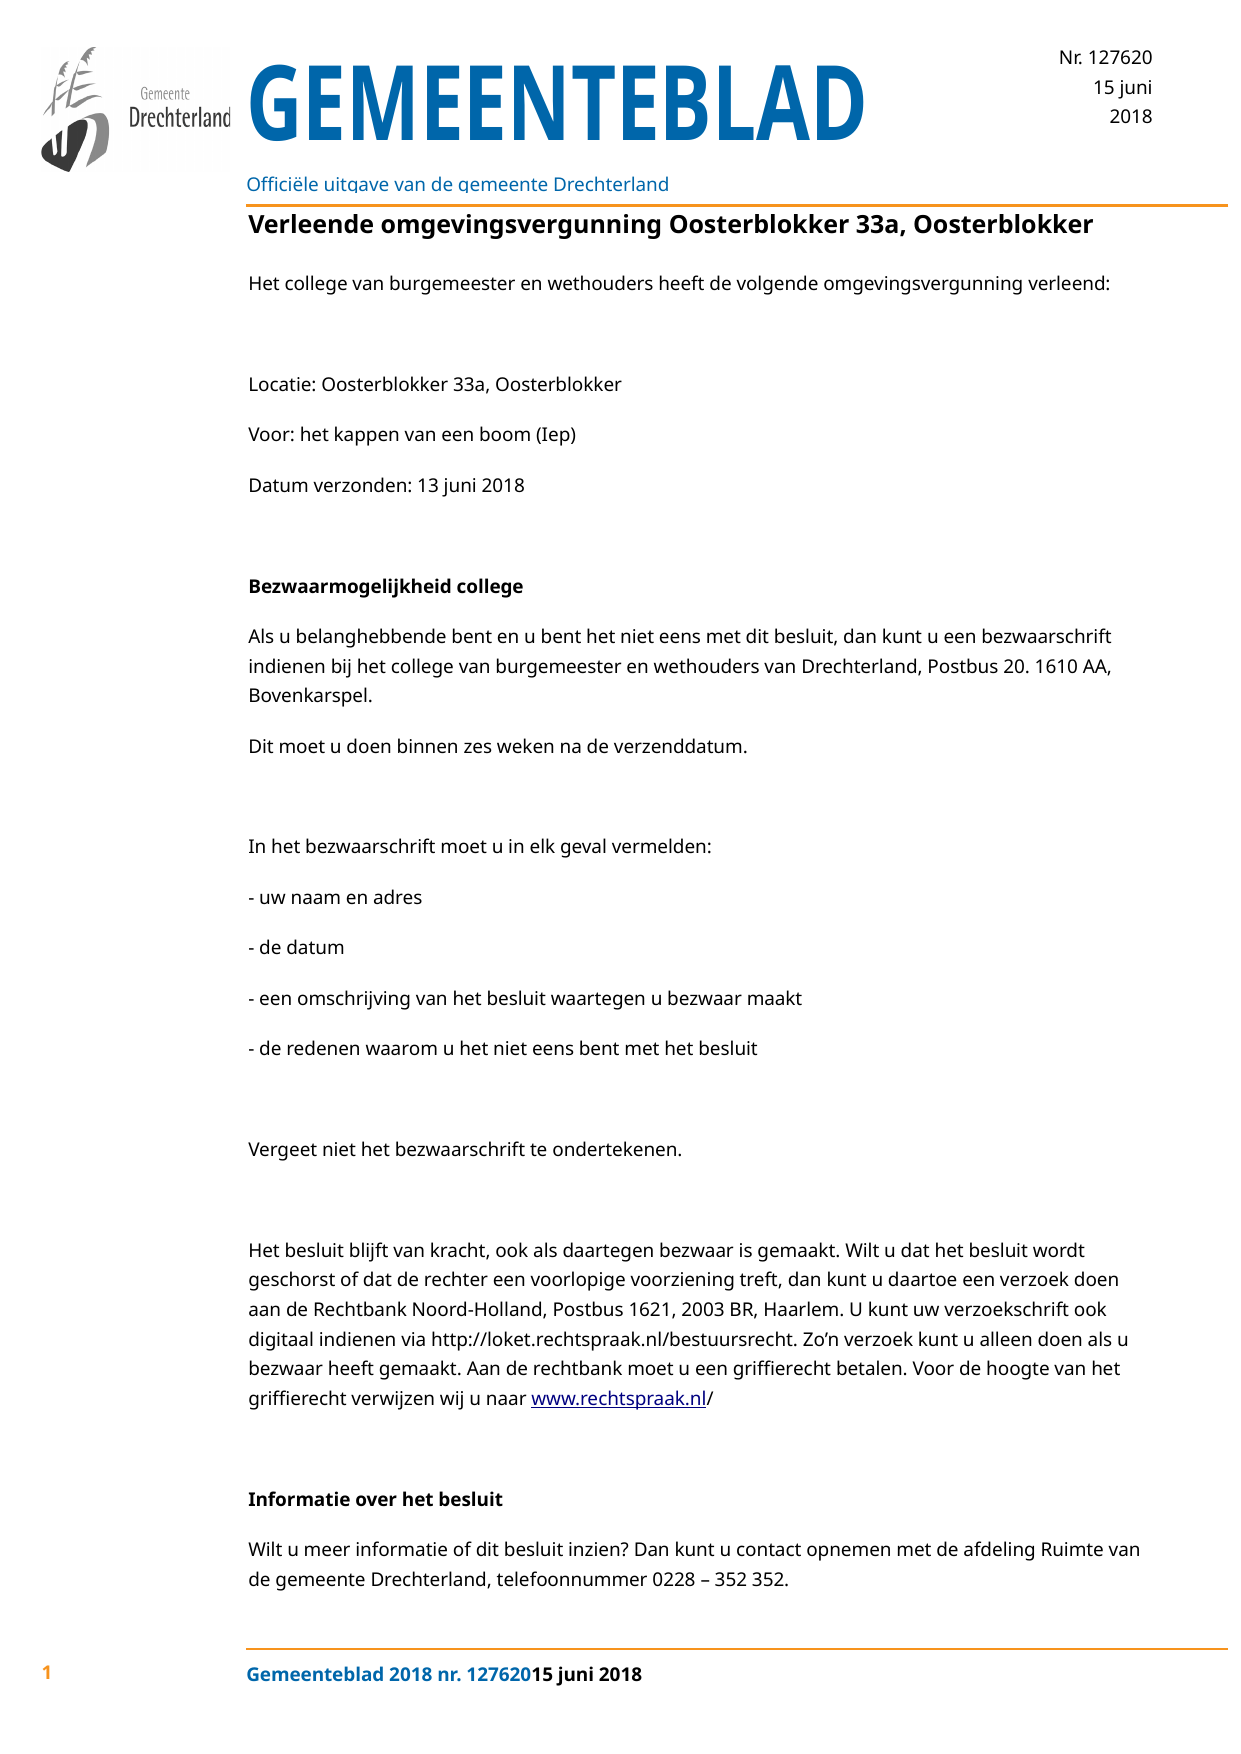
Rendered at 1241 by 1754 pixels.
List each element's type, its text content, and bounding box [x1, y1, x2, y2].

text Dit moet u doen binnen zes weken na de verzenddatum. [248, 733, 1152, 758]
text Voor: het kappen van een boom (Iep) [248, 422, 1152, 447]
text Het college van burgemeester en wethouders heeft de volgende omgevingsvergunning verleend: [248, 270, 1152, 296]
text - de datum [248, 934, 1152, 960]
text Bezwaarmogelijkheid college [248, 573, 1152, 598]
text Als u belanghebbende bent en u bent het niet eens met dit besluit, dan kunt u een bezwaarschrift indienen bij het college van burgemeester en wethouders van Drechterland, Postbus 20. 1610 AA, Bovenkarspel. [248, 623, 1152, 708]
text Datum verzonden: 13 juni 2018 [248, 472, 1152, 498]
text Verleende omgevingsvergunning Oosterblokker 33a, Oosterblokker [248, 207, 1152, 241]
text Wilt u meer informatie of dit besluit inzien? Dan kunt u contact opnemen met de afdeling Ruimte van de gemeente Drechterland, telefoonnummer 0228 – 352 352. [248, 1536, 1152, 1591]
text In het bezwaarschrift moet u in elk geval vermelden: [248, 834, 1152, 859]
text - een omschrijving van het besluit waartegen u bezwaar maakt [248, 985, 1152, 1011]
text Het besluit blijft van kracht, ook als daartegen bezwaar is gemaakt. Wilt u dat het besluit wordt geschorst of dat de rechter een voorlopige voorziening treft, dan kunt u daartoe een verzoek doen aan de Rechtbank Noord-Holland, Postbus 1621, 2003 BR, Haarlem. U kunt uw verzoekschrift ook digitaal indienen via http://loket.rechtspraak.nl/bestuursrecht. Zo’n verzoek kunt u alleen doen als u bezwaar heeft gemaakt. Aan de rechtbank moet u een griffierecht betalen. Voor de hoogte van het griffierecht verwijzen wij u naar www.rechtspraak.nl/ [248, 1237, 1152, 1411]
text - uw naam en adres [248, 884, 1152, 910]
text Locatie: Oosterblokker 33a, Oosterblokker [248, 371, 1152, 397]
text Vergeet niet het bezwaarschrift te ondertekenen. [248, 1136, 1152, 1162]
picture [41, 47, 231, 172]
text Informatie over het besluit [248, 1486, 1152, 1511]
text - de redenen waarom u het niet eens bent met het besluit [248, 1035, 1152, 1061]
